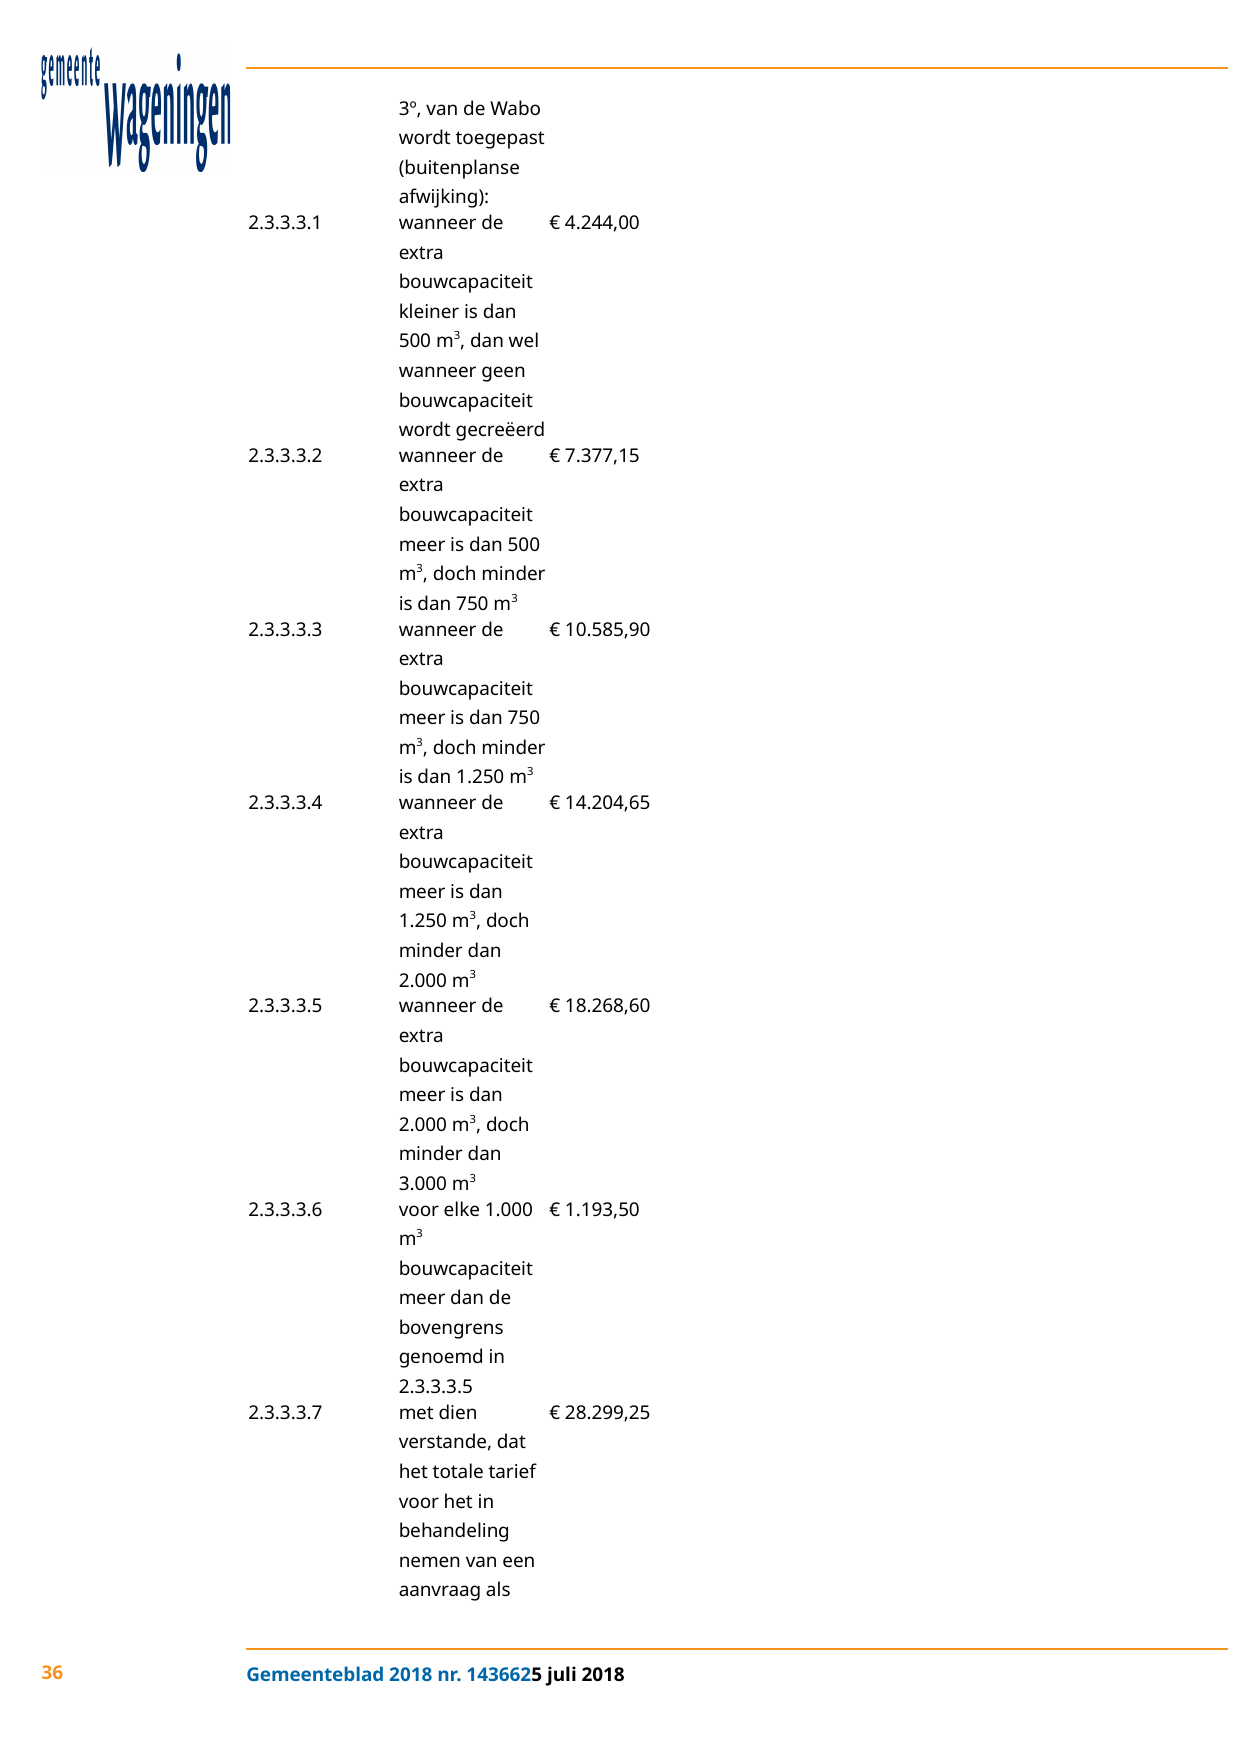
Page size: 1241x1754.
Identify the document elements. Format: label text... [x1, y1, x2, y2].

table_cell € 4.244,00 [549, 209, 700, 442]
table_cell 2.3.3.3.7 [248, 1399, 398, 1602]
table_cell wanneer de extra bouwcapaciteit meer is dan 750 m3, doch minder is dan 1.250 m3 [399, 616, 549, 789]
table_cell € 14.204,65 [549, 789, 700, 993]
table_cell 2.3.3.3.6 [248, 1196, 398, 1399]
picture [41, 47, 231, 172]
table_cell 2.3.3.3.1 [248, 209, 398, 442]
table_cell € 10.585,90 [549, 616, 700, 789]
table_cell wanneer de extra bouwcapaciteit meer is dan 1.250 m3, doch minder dan 2.000 m3 [399, 789, 549, 993]
table_cell 2.3.3.3.4 [248, 789, 398, 993]
table_cell [248, 95, 398, 209]
table_cell wanneer de extra bouwcapaciteit meer is dan 500 m3, doch minder is dan 750 m3 [399, 442, 549, 616]
table_cell 3º, van de Wabo wordt toegepast (buitenplanse afwijking): [399, 95, 549, 209]
table_cell 2.3.3.3.3 [248, 616, 398, 789]
table_cell met dien verstande, dat het totale tarief voor het in behandeling nemen van een aanvraag als [399, 1399, 549, 1602]
table_cell voor elke 1.000 m3 bouwcapaciteit meer dan de bovengrens genoemd in 2.3.3.3.5 [399, 1196, 549, 1399]
table_cell wanneer de extra bouwcapaciteit kleiner is dan 500 m3, dan wel wanneer geen bouwcapaciteit wordt gecreëerd [399, 209, 549, 442]
table_cell wanneer de extra bouwcapaciteit meer is dan 2.000 m3, doch minder dan 3.000 m3 [399, 993, 549, 1196]
table_cell € 1.193,50 [549, 1196, 700, 1399]
table_cell € 7.377,15 [549, 442, 700, 616]
table_cell € 18.268,60 [549, 993, 700, 1196]
table_cell 2.3.3.3.2 [248, 442, 398, 616]
table_cell [549, 95, 700, 209]
table_cell 2.3.3.3.5 [248, 993, 398, 1196]
table_cell € 28.299,25 [549, 1399, 700, 1602]
